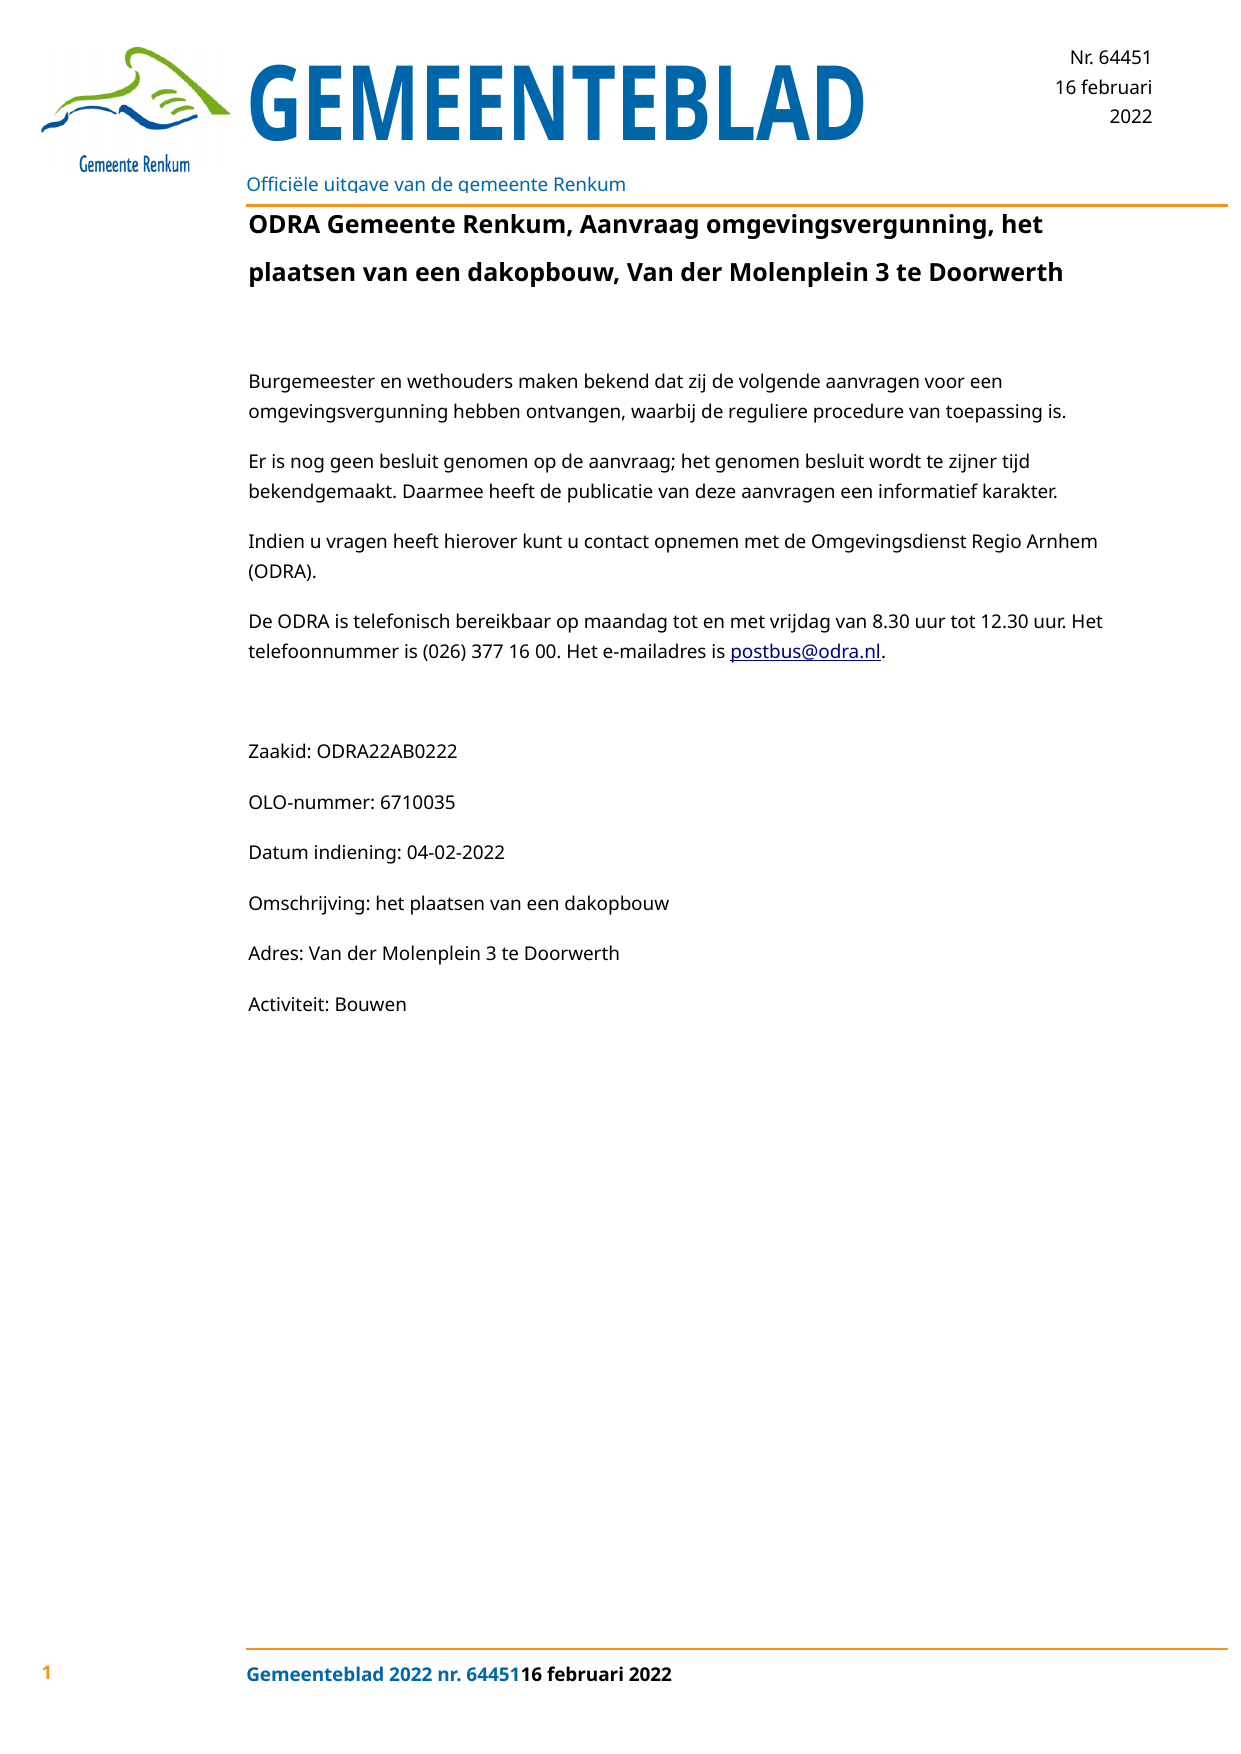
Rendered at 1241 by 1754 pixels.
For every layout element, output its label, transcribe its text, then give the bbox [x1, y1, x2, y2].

text Zaakid: ODRA22AB0222 [248, 739, 1152, 764]
text Activiteit: Bouwen [248, 991, 1152, 1017]
text Burgemeester en wethouders maken bekend dat zij de volgende aanvragen voor een omgevingsvergunning hebben ontvangen, waarbij de reguliere procedure van toepassing is. [248, 368, 1152, 424]
text De ODRA is telefonisch bereikbaar op maandag tot en met vrijdag van 8.30 uur tot 12.30 uur. Het telefoonnummer is (026) 377 16 00. Het e-mailadres is postbus@odra.nl. [248, 608, 1152, 664]
picture [41, 47, 231, 172]
text Er is nog geen besluit genomen op de aanvraag; het genomen besluit wordt te zijner tijd bekendgemaakt. Daarmee heeft de publicatie van deze aanvragen een informatief karakter. [248, 448, 1152, 504]
text Adres: Van der Molenplein 3 te Doorwerth [248, 940, 1152, 966]
text ODRA Gemeente Renkum, Aanvraag omgevingsvergunning, het plaatsen van een dakopbouw, Van der Molenplein 3 te Doorwerth [248, 207, 1152, 288]
text OLO-nummer: 6710035 [248, 789, 1152, 815]
text Datum indiening: 04-02-2022 [248, 839, 1152, 865]
text Indien u vragen heeft hierover kunt u contact opnemen met de Omgevingsdienst Regio Arnhem (ODRA). [248, 528, 1152, 584]
text Omschrijving: het plaatsen van een dakopbouw [248, 890, 1152, 916]
